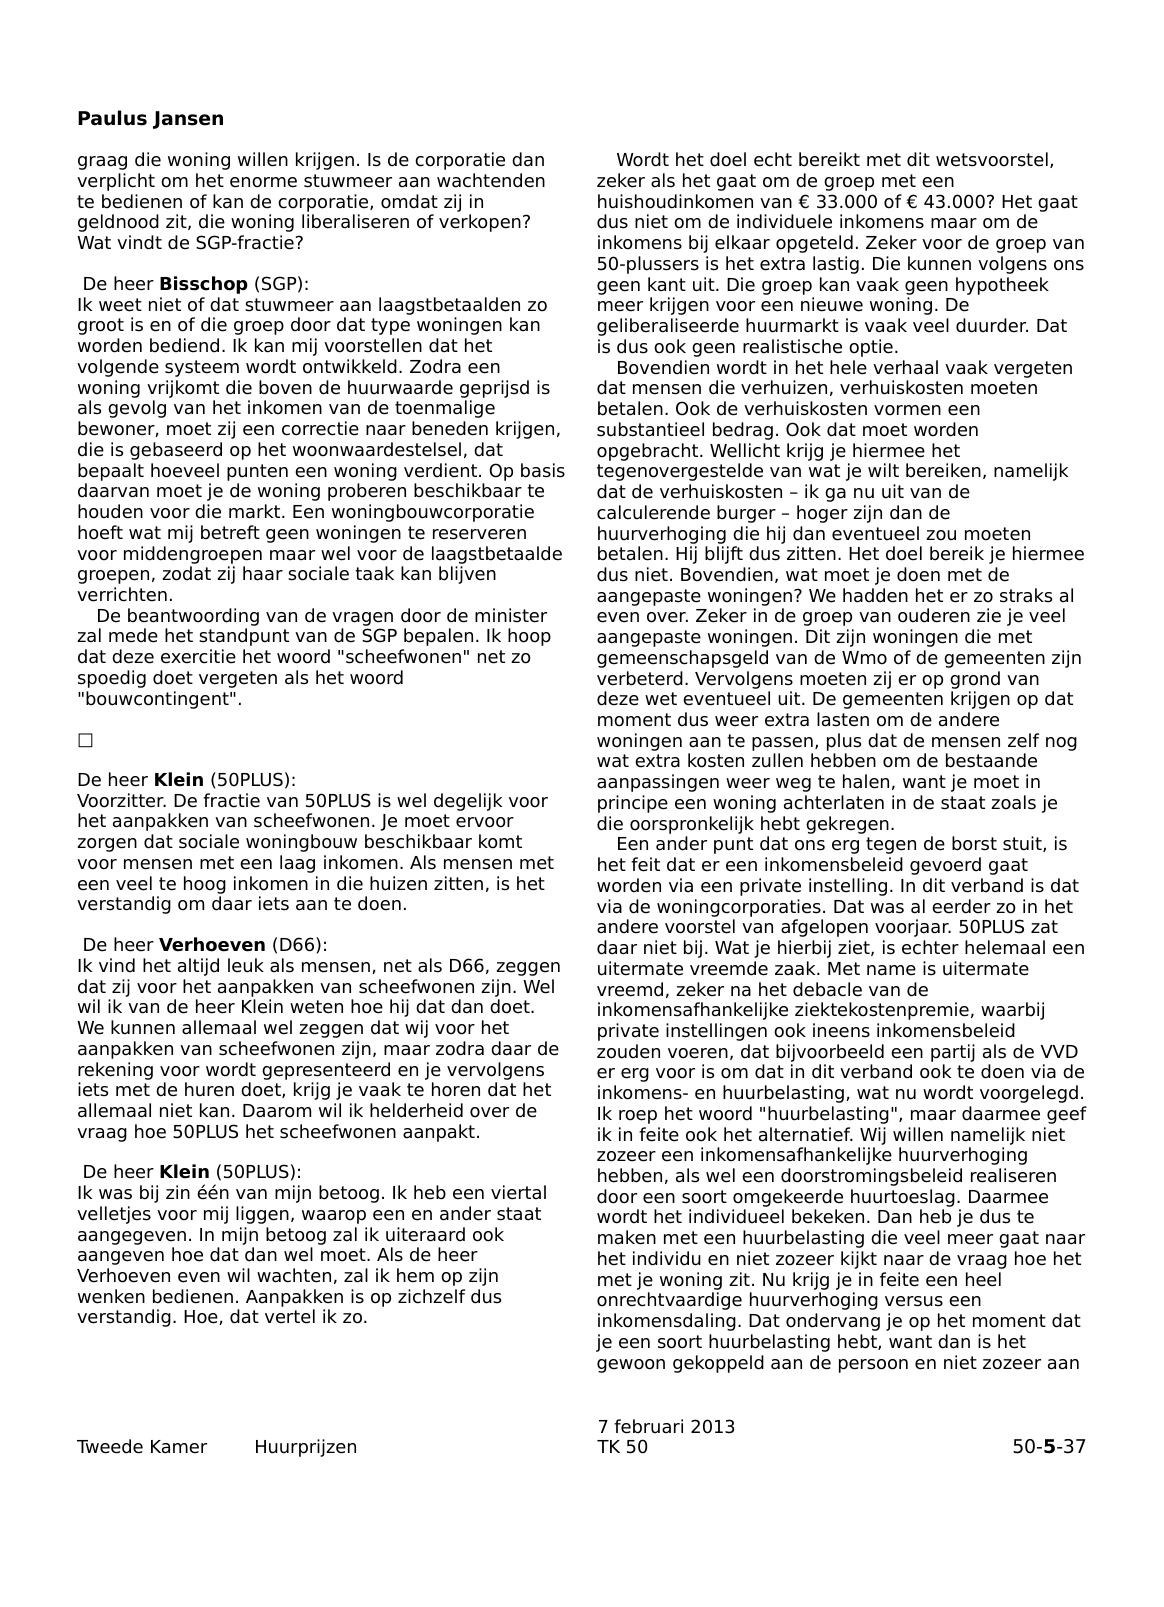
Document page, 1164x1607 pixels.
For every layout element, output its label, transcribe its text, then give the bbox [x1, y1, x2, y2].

text De beantwoording van de vragen door de minister zal mede het standpunt van de SGP bepalen. Ik hoop dat deze exercitie het woord "scheefwonen" net zo spoedig doet vergeten als het woord "bouwcontingent". [77, 606, 567, 709]
text De heer Klein (50PLUS): [77, 1162, 567, 1183]
text Ik vind het altijd leuk als mensen, net als D66, zeggen dat zij voor het aanpakken van scheefwonen zijn. Wel wil ik van de heer Klein weten hoe hij dat dan doet. We kunnen allemaal wel zeggen dat wij voor het aanpakken van scheefwonen zijn, maar zodra daar de rekening voor wordt gepresenteerd en je vervolgens iets met de huren doet, krijg je vaak te horen dat het allemaal niet kan. Daarom wil ik helderheid over de vraag hoe 50PLUS het scheefwonen aanpakt. [77, 956, 567, 1142]
text Een ander punt dat ons erg tegen de borst stuit, is het feit dat er een inkomensbeleid gevoerd gaat worden via een private instelling. In dit verband is dat via de woningcorporaties. Dat was al eerder zo in het andere voorstel van afgelopen voorjaar. 50PLUS zat daar niet bij. Wat je hierbij ziet, is echter helemaal een uitermate vreemde zaak. Met name is uitermate vreemd, zeker na het debacle van de inkomensafhankelijke ziektekostenpremie, waarbij private instellingen ook ineens inkomensbeleid zouden voeren, dat bijvoorbeeld een partij als de VVD er erg voor is om dat in dit verband ook te doen via de inkomens- en huurbelasting, wat nu wordt voorgelegd. Ik roep het woord "huurbelasting", maar daarmee geef ik in feite ook het alternatief. Wij willen namelijk niet zozeer een inkomensafhankelijke huurverhoging hebben, als wel een doorstromingsbeleid realiseren door een soort omgekeerde huurtoeslag. Daarmee wordt het individueel bekeken. Dan heb je dus te maken met een huurbelasting die veel meer gaat naar het individu en niet zozeer kijkt naar de vraag hoe het met je woning zit. Nu krijg je in feite een heel onrechtvaardige huurverhoging versus een inkomensdaling. Dat ondervang je op het moment dat je een soort huurbelasting hebt, want dan is het gewoon gekoppeld aan de persoon en niet zozeer aan [596, 834, 1087, 1373]
text Ik was bij zin één van mijn betoog. Ik heb een viertal velletjes voor mij liggen, waarop een en ander staat aangegeven. In mijn betoog zal ik uiteraard ook aangeven hoe dat dan wel moet. Als de heer Verhoeven even wil wachten, zal ik hem op zijn wenken bedienen. Aanpakken is op zichzelf dus verstandig. Hoe, dat vertel ik zo. [77, 1183, 567, 1328]
text Voorzitter. De fractie van 50PLUS is wel degelijk voor het aanpakken van scheefwonen. Je moet ervoor zorgen dat sociale woningbouw beschikbaar komt voor mensen met een laag inkomen. Als mensen met een veel te hoog inkomen in die huizen zitten, is het verstandig om daar iets aan te doen. [77, 791, 567, 915]
text De heer Verhoeven (D66): [77, 935, 567, 956]
text Ik weet niet of dat stuwmeer aan laagstbetaalden zo groot is en of die groep door dat type woningen kan worden bediend. Ik kan mij voorstellen dat het volgende systeem wordt ontwikkeld. Zodra een woning vrijkomt die boven de huurwaarde geprijsd is als gevolg van het inkomen van de toenmalige bewoner, moet zij een correctie naar beneden krijgen, die is gebaseerd op het woonwaardestelsel, dat bepaalt hoeveel punten een woning verdient. Op basis daarvan moet je de woning proberen beschikbaar te houden voor die markt. Een woningbouwcorporatie hoeft wat mij betreft geen woningen te reserveren voor middengroepen maar wel voor de laagstbetaalde groepen, zodat zij haar sociale taak kan blijven verrichten. [77, 294, 567, 606]
text De heer Bisschop (SGP): [77, 274, 567, 294]
text Wordt het doel echt bereikt met dit wetsvoorstel, zeker als het gaat om de groep met een huishoudinkomen van € 33.000 of € 43.000? Het gaat dus niet om de individuele inkomens maar om de inkomens bij elkaar opgeteld. Zeker voor de groep van 50-plussers is het extra lastig. Die kunnen volgens ons geen kant uit. Die groep kan vaak geen hypotheek meer krijgen voor een nieuwe woning. De geliberaliseerde huurmarkt is vaak veel duurder. Dat is dus ook geen realistische optie. [596, 150, 1087, 357]
text □ [77, 729, 567, 750]
text De heer Klein (50PLUS): [77, 770, 567, 791]
text graag die woning willen krijgen. Is de corporatie dan verplicht om het enorme stuwmeer aan wachtenden te bedienen of kan de corporatie, omdat zij in geldnood zit, die woning liberaliseren of verkopen? Wat vindt de SGP-fractie? [77, 150, 567, 254]
text Bovendien wordt in het hele verhaal vaak vergeten dat mensen die verhuizen, verhuiskosten moeten betalen. Ook de verhuiskosten vormen een substantieel bedrag. Ook dat moet worden opgebracht. Wellicht krijg je hiermee het tegenovergestelde van wat je wilt bereiken, namelijk dat de verhuiskosten – ik ga nu uit van de calculerende burger – hoger zijn dan de huurverhoging die hij dan eventueel zou moeten betalen. Hij blijft dus zitten. Het doel bereik je hiermee dus niet. Bovendien, wat moet je doen met de aangepaste woningen? We hadden het er zo straks al even over. Zeker in de groep van ouderen zie je veel aangepaste woningen. Dit zijn woningen die met gemeenschapsgeld van de Wmo of de gemeenten zijn verbeterd. Vervolgens moeten zij er op grond van deze wet eventueel uit. De gemeenten krijgen op dat moment dus weer extra lasten om de andere woningen aan te passen, plus dat de mensen zelf nog wat extra kosten zullen hebben om de bestaande aanpassingen weer weg te halen, want je moet in principe een woning achterlaten in de staat zoals je die oorspronkelijk hebt gekregen. [596, 357, 1087, 834]
